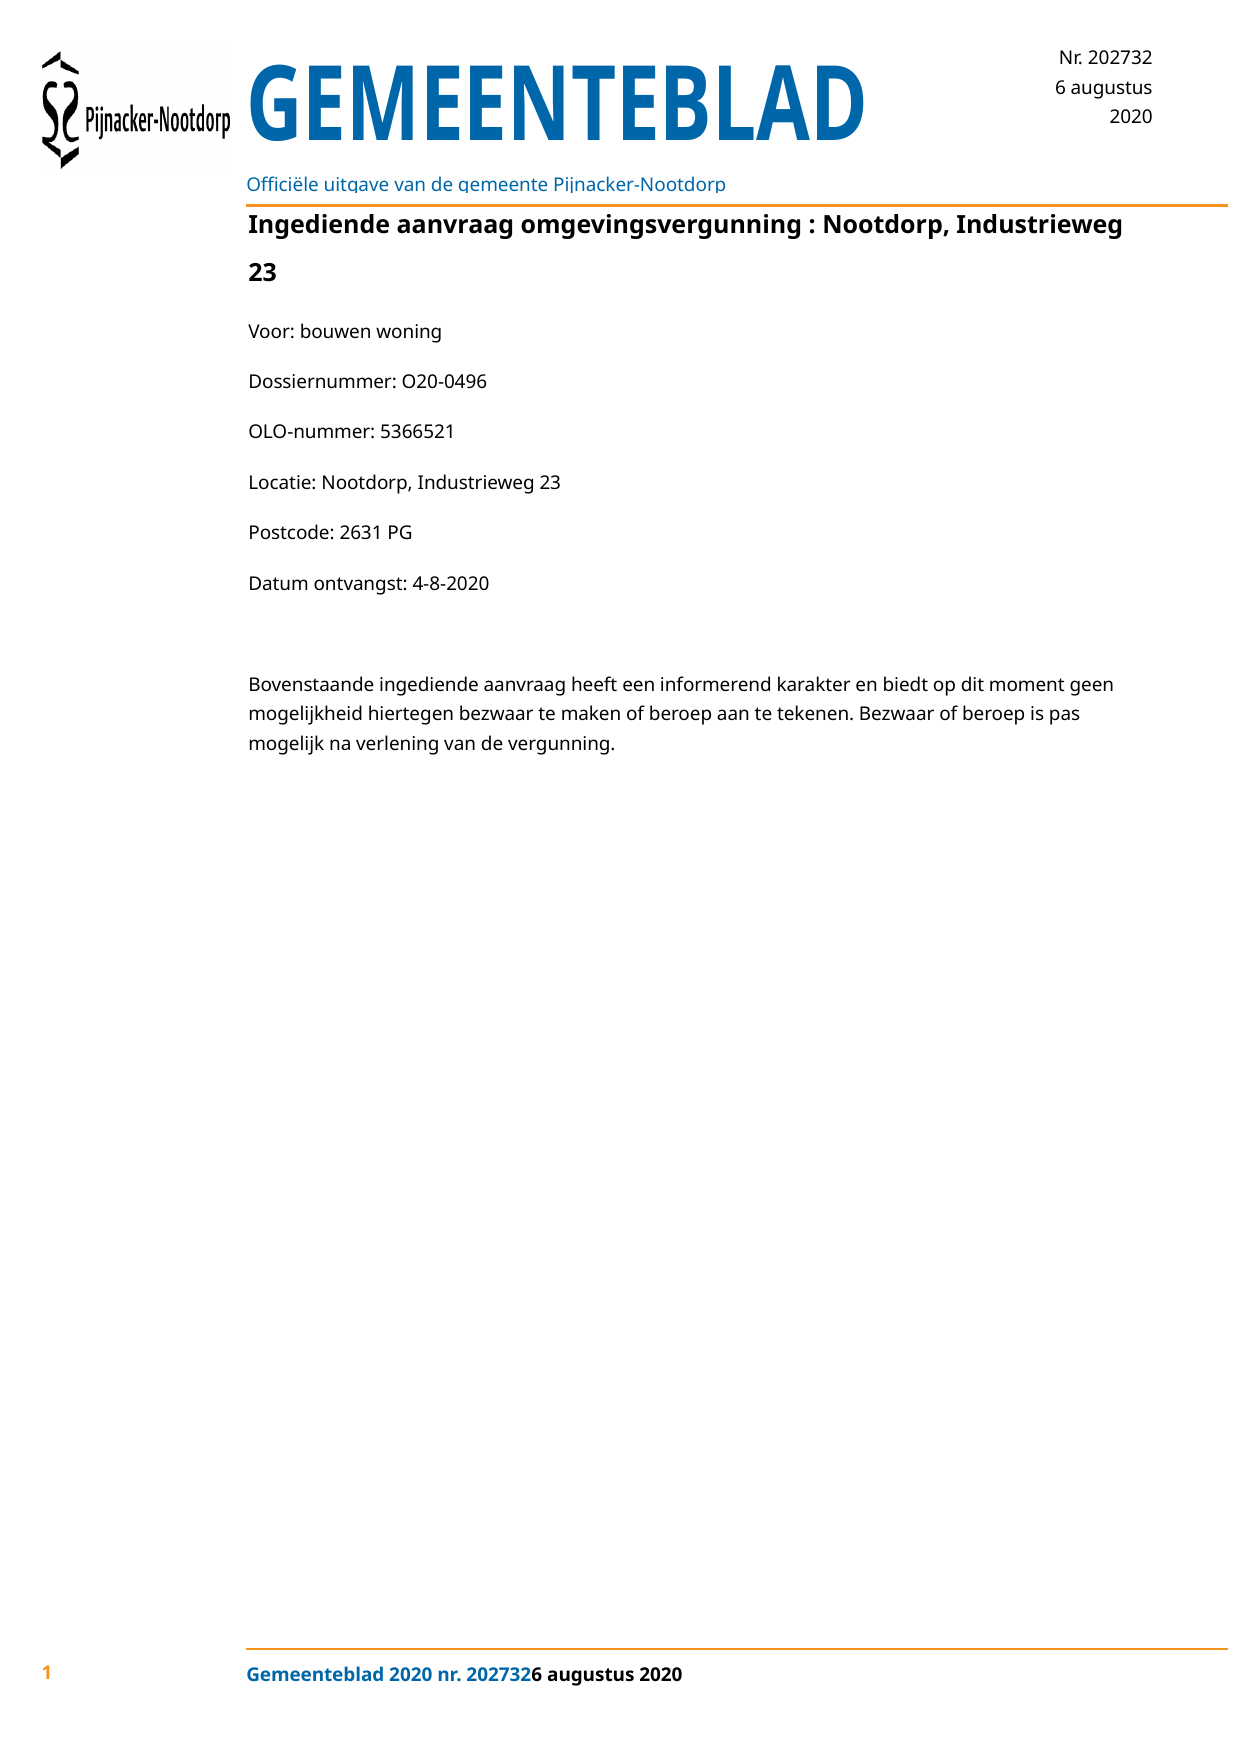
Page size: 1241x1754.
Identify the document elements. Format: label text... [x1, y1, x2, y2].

text Postcode: 2631 PG [248, 519, 1152, 545]
text Dossiernummer: O20-0496 [248, 368, 1152, 394]
text OLO-nummer: 5366521 [248, 419, 1152, 444]
text Ingediende aanvraag omgevingsvergunning : Nootdorp, Industrieweg 23 [248, 207, 1152, 288]
text Locatie: Nootdorp, Industrieweg 23 [248, 469, 1152, 495]
text Bovenstaande ingediende aanvraag heeft een informerend karakter en biedt op dit moment geen mogelijkheid hiertegen bezwaar te maken of beroep aan te tekenen. Bezwaar of beroep is pas mogelijk na verlening van de vergunning. [248, 671, 1152, 756]
picture [41, 47, 231, 172]
text Voor: bouwen woning [248, 318, 1152, 344]
text Datum ontvangst: 4-8-2020 [248, 570, 1152, 596]
